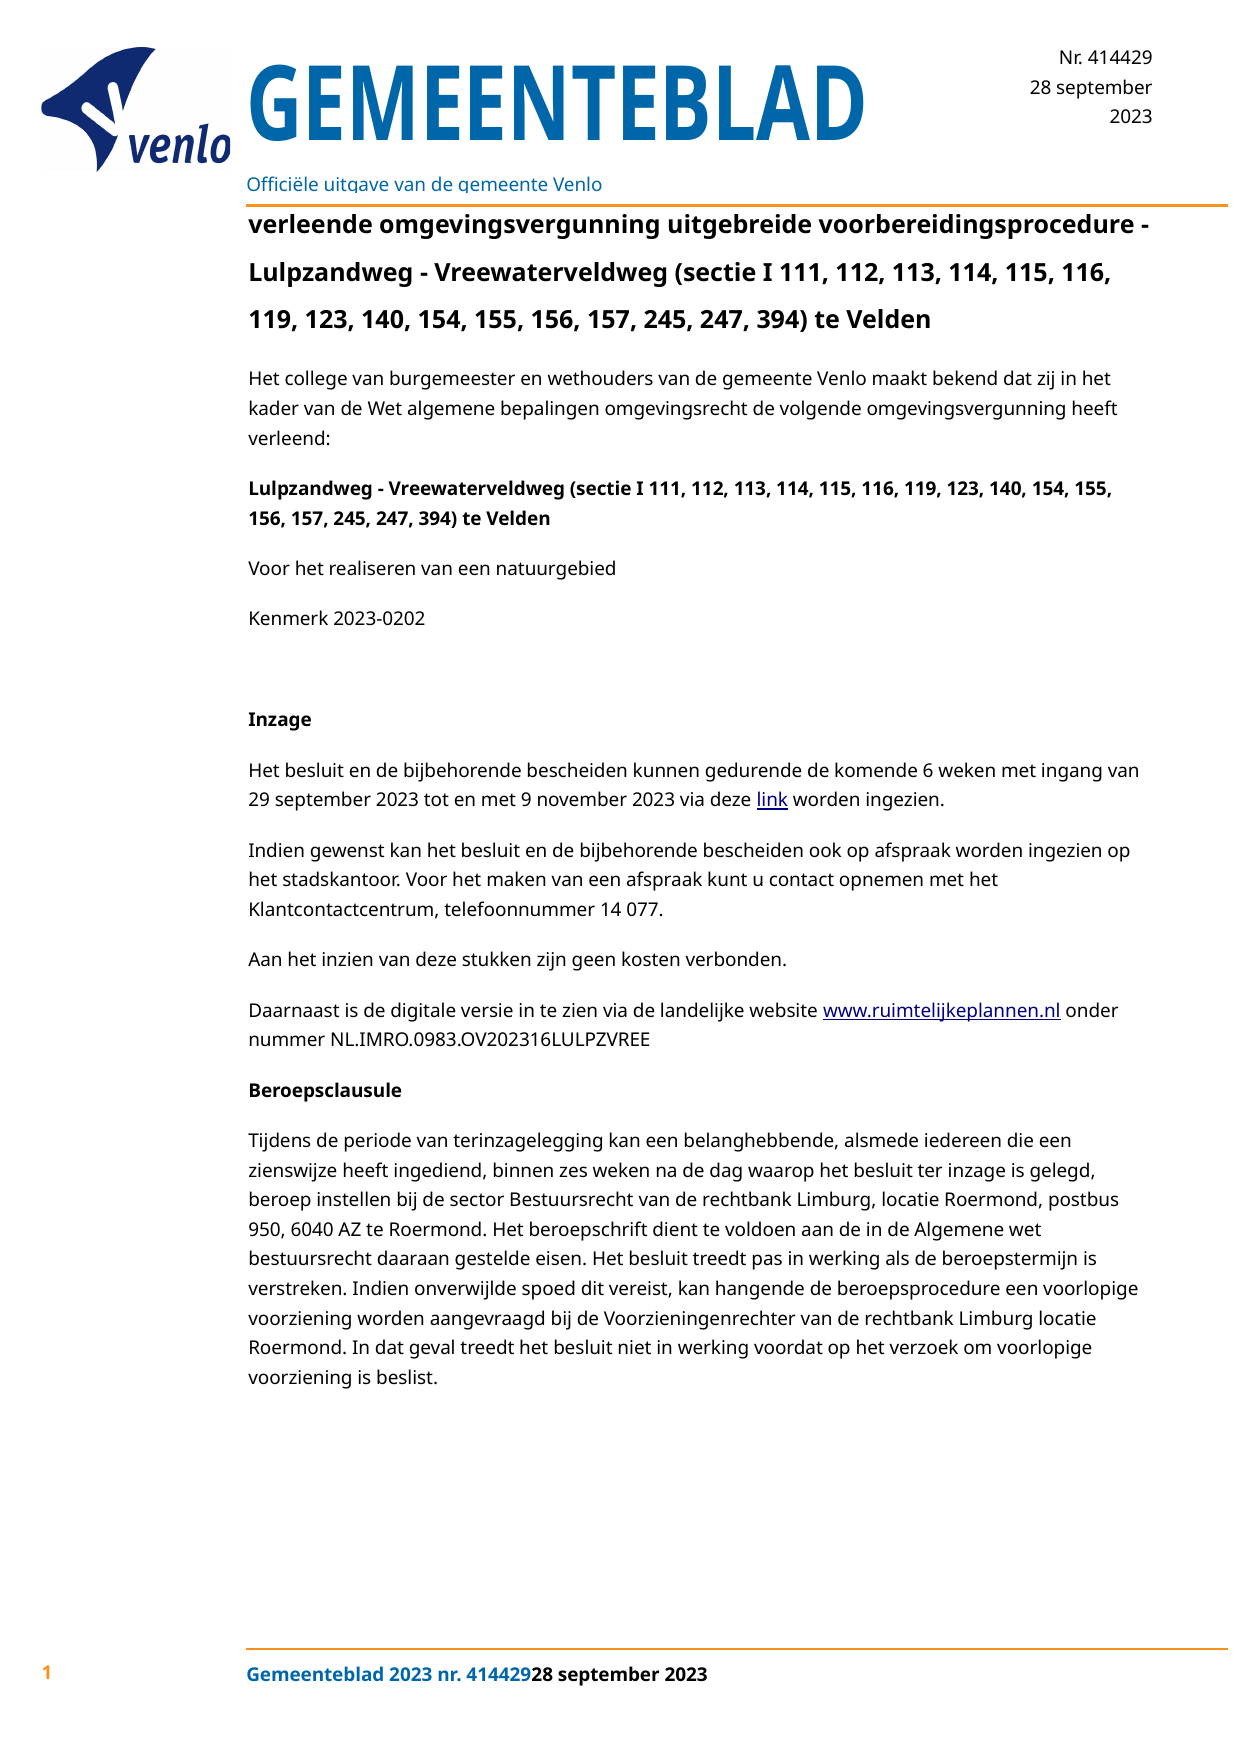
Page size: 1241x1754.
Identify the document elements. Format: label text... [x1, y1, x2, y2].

text verleende omgevingsvergunning uitgebreide voorbereidingsprocedure - Lulpzandweg - Vreewaterveldweg (sectie I 111, 112, 113, 114, 115, 116, 119, 123, 140, 154, 155, 156, 157, 245, 247, 394) te Velden [248, 207, 1152, 336]
text Beroepsclausule [248, 1077, 1152, 1102]
text Daarnaast is de digitale versie in te zien via de landelijke website www.ruimtelijkeplannen.nl onder nummer NL.IMRO.0983.OV202316LULPZVREE [248, 997, 1152, 1052]
text Voor het realiseren van een natuurgebied [248, 555, 1152, 581]
text Tijdens de periode van terinzagelegging kan een belanghebbende, alsmede iedereen die een zienswijze heeft ingediend, binnen zes weken na de dag waarop het besluit ter inzage is gelegd, beroep instellen bij de sector Bestuursrecht van de rechtbank Limburg, locatie Roermond, postbus 950, 6040 AZ te Roermond. Het beroepschrift dient te voldoen aan de in de Algemene wet bestuursrecht daaraan gestelde eisen. Het besluit treedt pas in werking als de beroepstermijn is verstreken. Indien onverwijlde spoed dit vereist, kan hangende de beroepsprocedure een voorlopige voorziening worden aangevraagd bij de Voorzieningenrechter van de rechtbank Limburg locatie Roermond. In dat geval treedt het besluit niet in werking voordat op het verzoek om voorlopige voorziening is beslist. [248, 1127, 1152, 1389]
text Indien gewenst kan het besluit en de bijbehorende bescheiden ook op afspraak worden ingezien op het stadskantoor. Voor het maken van een afspraak kunt u contact opnemen met het Klantcontactcentrum, telefoonnummer 14 077. [248, 837, 1152, 922]
picture [41, 47, 231, 172]
text Inzage [248, 706, 1152, 732]
text Kenmerk 2023-0202 [248, 606, 1152, 631]
text Het college van burgemeester en wethouders van de gemeente Venlo maakt bekend dat zij in het kader van de Wet algemene bepalingen omgevingsrecht de volgende omgevingsvergunning heeft verleend: [248, 366, 1152, 450]
text Aan het inzien van deze stukken zijn geen kosten verbonden. [248, 946, 1152, 972]
text Het besluit en de bijbehorende bescheiden kunnen gedurende de komende 6 weken met ingang van 29 september 2023 tot en met 9 november 2023 via deze link worden ingezien. [248, 757, 1152, 812]
text Lulpzandweg - Vreewaterveldweg (sectie I 111, 112, 113, 114, 115, 116, 119, 123, 140, 154, 155, 156, 157, 245, 247, 394) te Velden [248, 475, 1152, 530]
